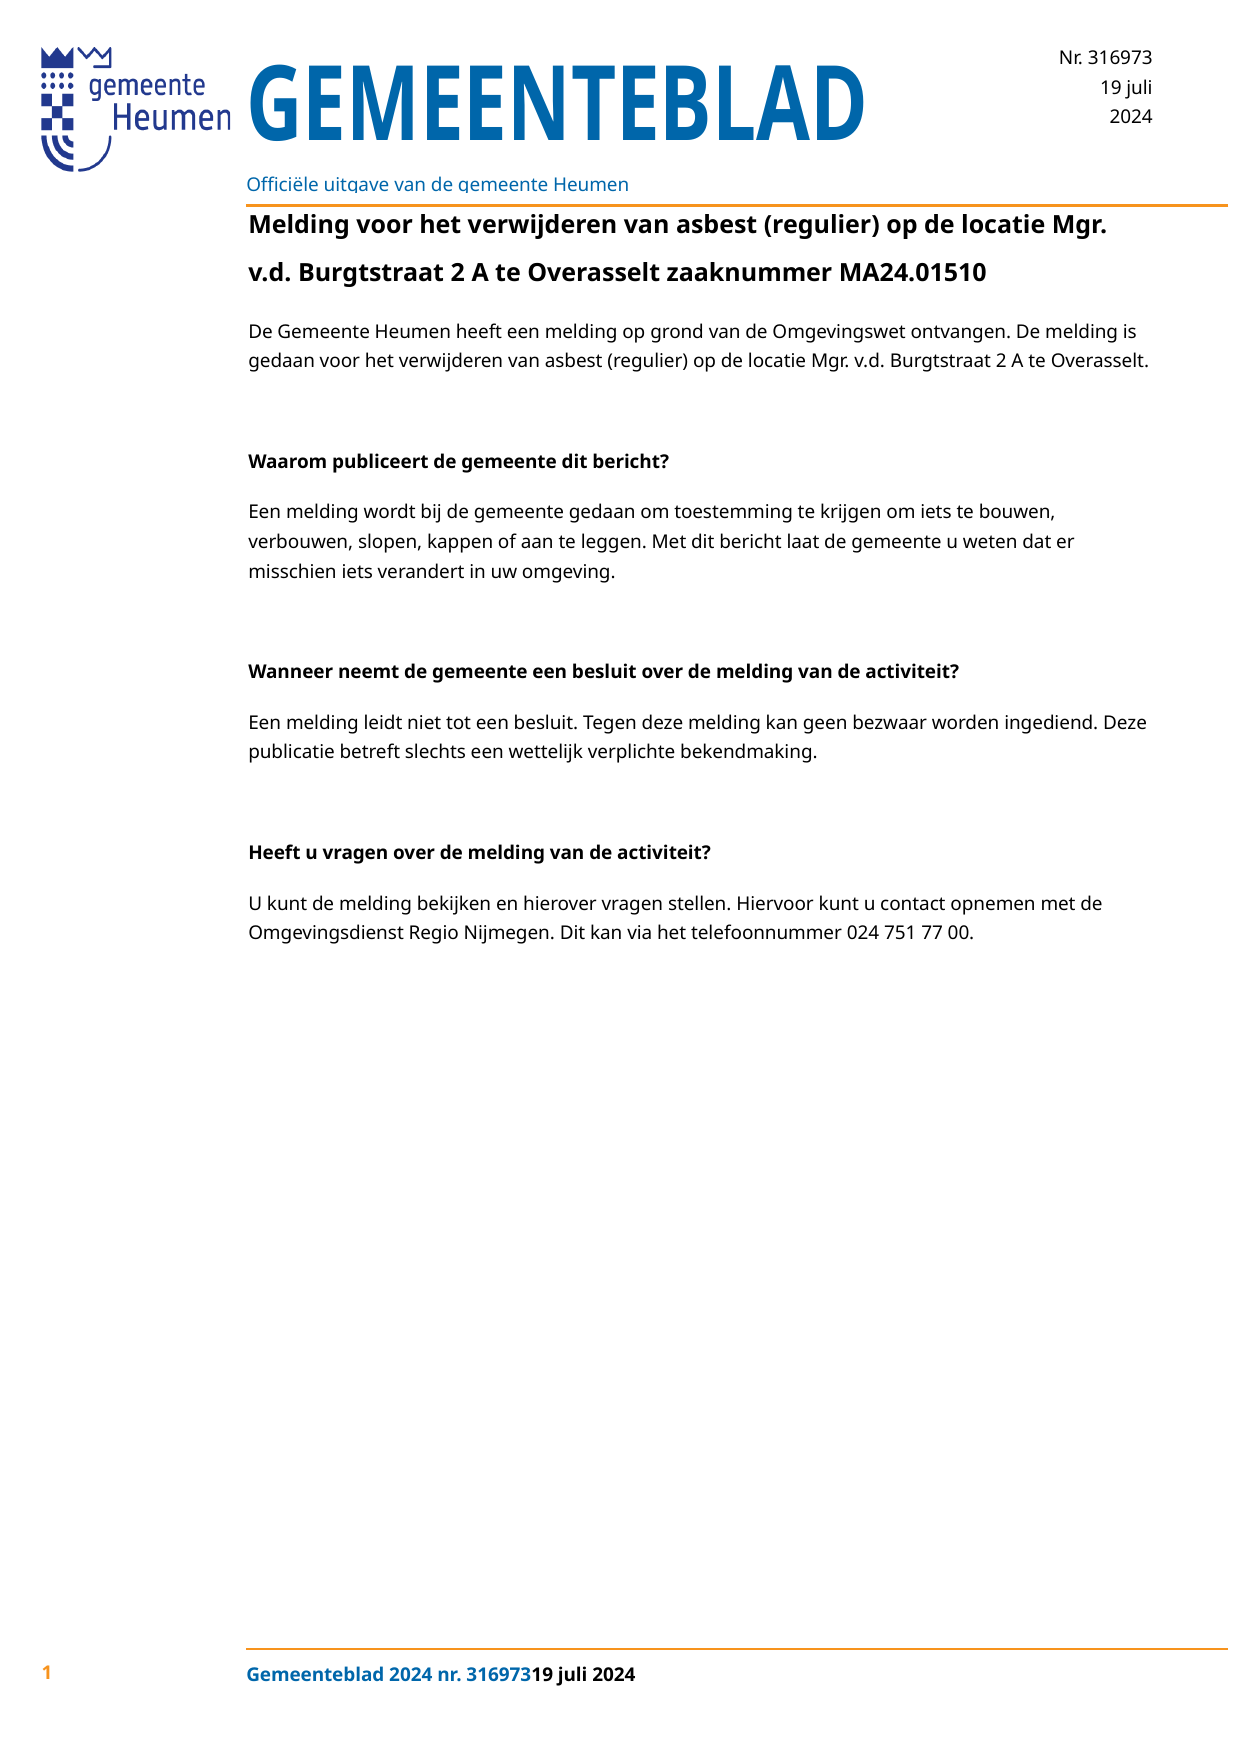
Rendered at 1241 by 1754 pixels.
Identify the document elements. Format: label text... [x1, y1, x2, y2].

text De Gemeente Heumen heeft een melding op grond van de Omgevingswet ontvangen. De melding is gedaan voor het verwijderen van asbest (regulier) op de locatie Mgr. v.d. Burgtstraat 2 A te Overasselt. [248, 318, 1152, 373]
picture [41, 47, 231, 172]
text Een melding leidt niet tot een besluit. Tegen deze melding kan geen bezwaar worden ingediend. Deze publicatie betreft slechts een wettelijk verplichte bekendmaking. [248, 709, 1152, 764]
text U kunt de melding bekijken en hierover vragen stellen. Hiervoor kunt u contact opnemen met de Omgevingsdienst Regio Nijmegen. Dit kan via het telefoonnummer 024 751 77 00. [248, 890, 1152, 945]
text Wanneer neemt de gemeente een besluit over de melding van de activiteit? [248, 659, 1152, 684]
text Melding voor het verwijderen van asbest (regulier) op de locatie Mgr. v.d. Burgtstraat 2 A te Overasselt zaaknummer MA24.01510 [248, 207, 1152, 288]
text Een melding wordt bij de gemeente gedaan om toestemming te krijgen om iets te bouwen, verbouwen, slopen, kappen of aan te leggen. Met dit bericht laat de gemeente u weten dat er misschien iets verandert in uw omgeving. [248, 499, 1152, 584]
text Heeft u vragen over de melding van de activiteit? [248, 839, 1152, 865]
text Waarom publiceert de gemeente dit bericht? [248, 448, 1152, 474]
